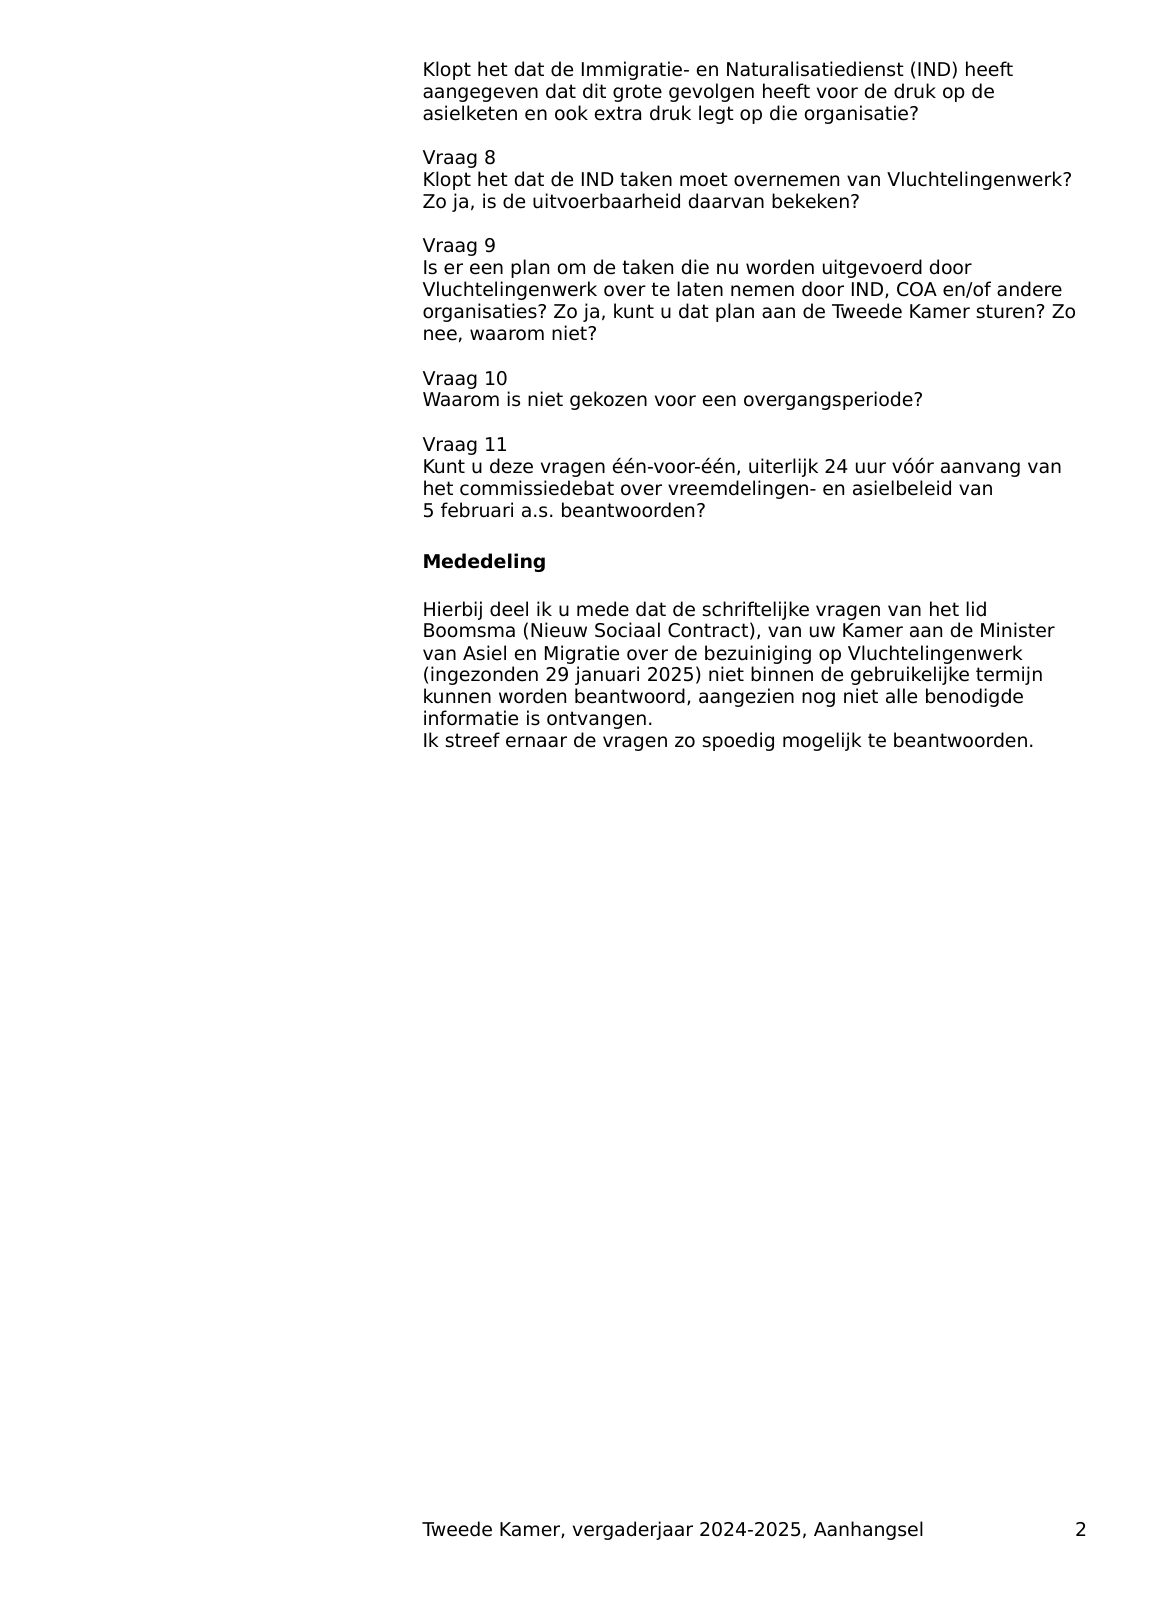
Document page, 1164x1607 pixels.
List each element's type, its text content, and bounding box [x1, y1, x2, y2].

text Ik streef ernaar de vragen zo spoedig mogelijk te beantwoorden. [422, 730, 1087, 752]
text Is er een plan om de taken die nu worden uitgevoerd door Vluchtelingenwerk over te laten nemen door IND, COA en/of andere organisaties? Zo ja, kunt u dat plan aan de Tweede Kamer sturen? Zo nee, waarom niet? [422, 257, 1087, 345]
text Vraag 10 [422, 367, 1087, 389]
text Vraag 9 [422, 235, 1087, 257]
text Vraag 8 [422, 147, 1087, 169]
text Vraag 11 [422, 433, 1087, 456]
text Hierbij deel ik u mede dat de schriftelijke vragen van het lid Boomsma (Nieuw Sociaal Contract), van uw Kamer aan de Minister van Asiel en Migratie over de bezuiniging op Vluchtelingenwerk (ingezonden 29 januari 2025) niet binnen de gebruikelijke termijn kunnen worden beantwoord, aangezien nog niet alle benodigde informatie is ontvangen. [422, 598, 1087, 730]
text Waarom is niet gekozen voor een overgangsperiode? [422, 389, 1087, 411]
text Kunt u deze vragen één-voor-één, uiterlijk 24 uur vóór aanvang van het commissiedebat over vreemdelingen- en asielbeleid van 5 februari a.s. beantwoorden? [422, 456, 1087, 521]
subtitle Mededeling [422, 551, 1087, 573]
text Klopt het dat de Immigratie- en Naturalisatiedienst (IND) heeft aangegeven dat dit grote gevolgen heeft voor de druk op de asielketen en ook extra druk legt op die organisatie? [422, 59, 1087, 125]
text Klopt het dat de IND taken moet overnemen van Vluchtelingenwerk? Zo ja, is de uitvoerbaarheid daarvan bekeken? [422, 169, 1087, 213]
